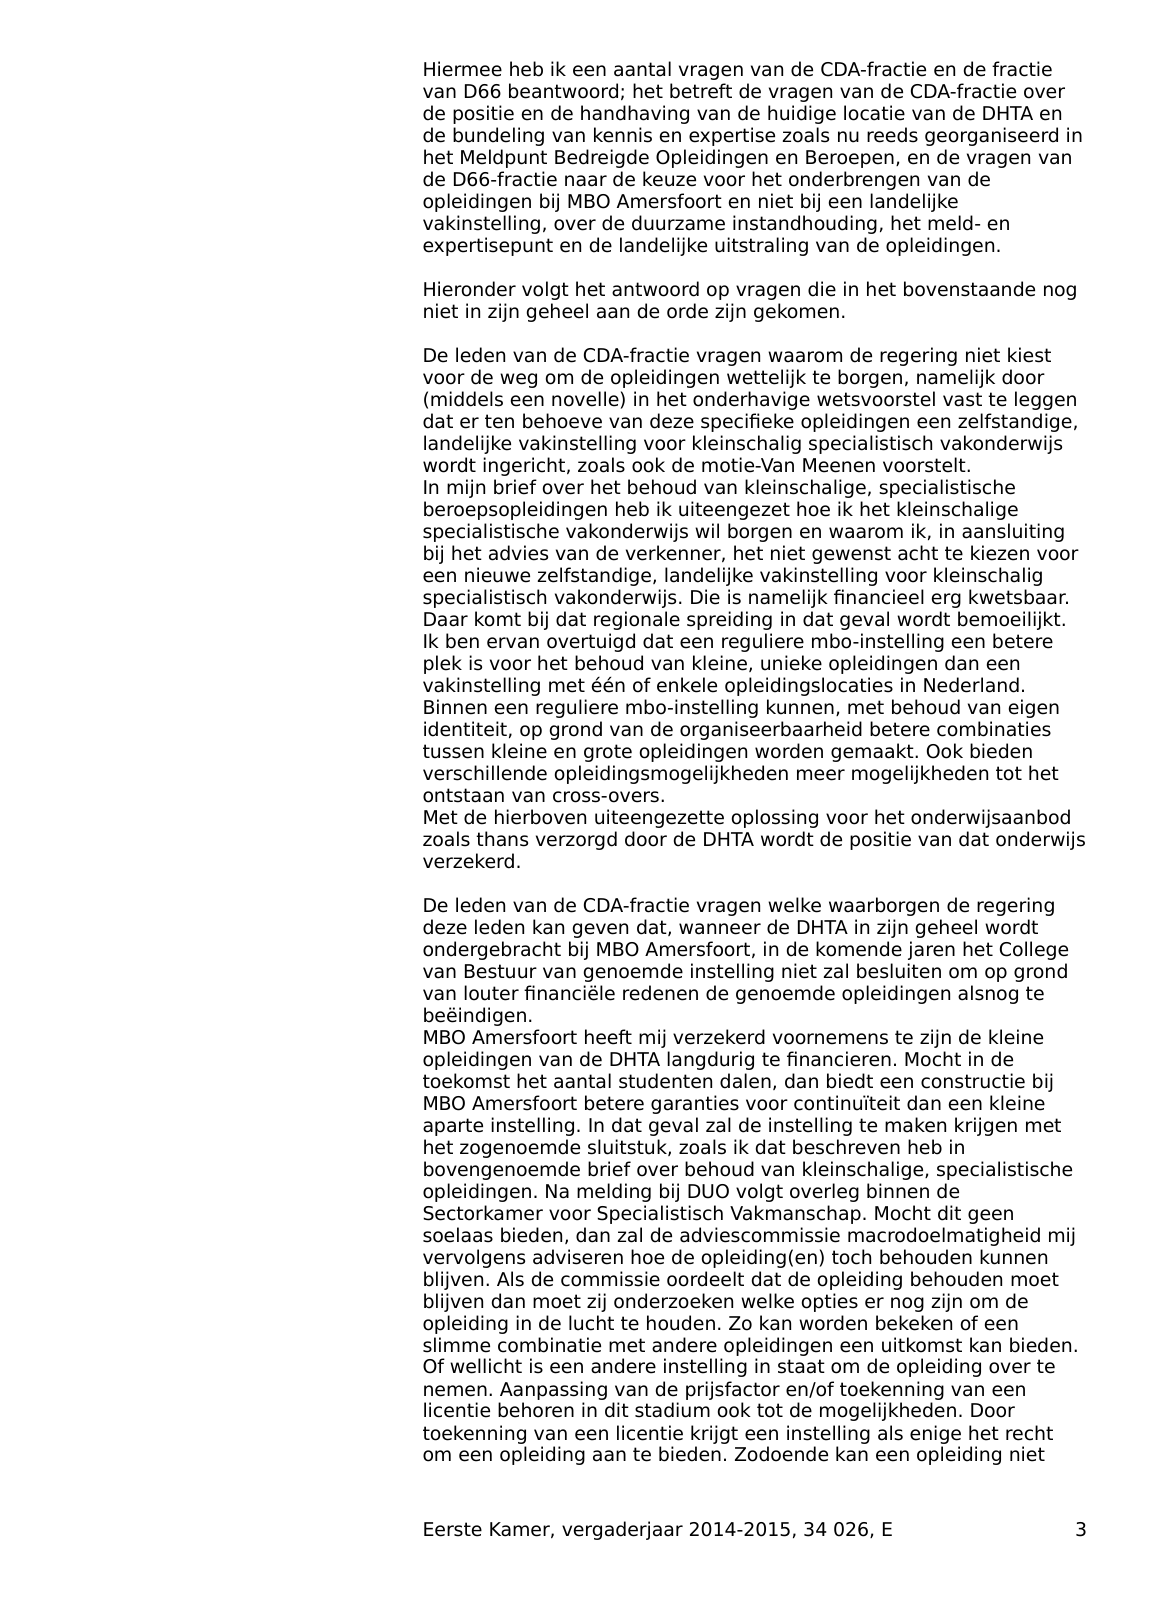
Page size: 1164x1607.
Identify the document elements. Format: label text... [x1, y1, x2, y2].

text De leden van de CDA-fractie vragen welke waarborgen de regering deze leden kan geven dat, wanneer de DHTA in zijn geheel wordt ondergebracht bij MBO Amersfoort, in de komende jaren het College van Bestuur van genoemde instelling niet zal besluiten om op grond van louter financiële redenen de genoemde opleidingen alsnog te beëindigen. [422, 895, 1087, 1027]
text MBO Amersfoort heeft mij verzekerd voornemens te zijn de kleine opleidingen van de DHTA langdurig te financieren. Mocht in de toekomst het aantal studenten dalen, dan biedt een constructie bij MBO Amersfoort betere garanties voor continuïteit dan een kleine aparte instelling. In dat geval zal de instelling te maken krijgen met het zogenoemde sluitstuk, zoals ik dat beschreven heb in bovengenoemde brief over behoud van kleinschalige, specialistische opleidingen. Na melding bij DUO volgt overleg binnen de Sectorkamer voor Specialistisch Vakmanschap. Mocht dit geen soelaas bieden, dan zal de adviescommissie macrodoelmatigheid mij vervolgens adviseren hoe de opleiding(en) toch behouden kunnen blijven. Als de commissie oordeelt dat de opleiding behouden moet blijven dan moet zij onderzoeken welke opties er nog zijn om de opleiding in de lucht te houden. Zo kan worden bekeken of een slimme combinatie met andere opleidingen een uitkomst kan bieden. Of wellicht is een andere instelling in staat om de opleiding over te nemen. Aanpassing van de prijsfactor en/of toekenning van een licentie behoren in dit stadium ook tot de mogelijkheden. Door toekenning van een licentie krijgt een instelling als enige het recht om een opleiding aan te bieden. Zodoende kan een opleiding niet [422, 1027, 1087, 1466]
text Hiermee heb ik een aantal vragen van de CDA-fractie en de fractie van D66 beantwoord; het betreft de vragen van de CDA-fractie over de positie en de handhaving van de huidige locatie van de DHTA en de bundeling van kennis en expertise zoals nu reeds georganiseerd in het Meldpunt Bedreigde Opleidingen en Beroepen, en de vragen van de D66-fractie naar de keuze voor het onderbrengen van de opleidingen bij MBO Amersfoort en niet bij een landelijke vakinstelling, over de duurzame instandhouding, het meld- en expertisepunt en de landelijke uitstraling van de opleidingen. [422, 59, 1087, 257]
text In mijn brief over het behoud van kleinschalige, specialistische beroepsopleidingen heb ik uiteengezet hoe ik het kleinschalige specialistische vakonderwijs wil borgen en waarom ik, in aansluiting bij het advies van de verkenner, het niet gewenst acht te kiezen voor een nieuwe zelfstandige, landelijke vakinstelling voor kleinschalig specialistisch vakonderwijs. Die is namelijk financieel erg kwetsbaar. Daar komt bij dat regionale spreiding in dat geval wordt bemoeilijkt. Ik ben ervan overtuigd dat een reguliere mbo-instelling een betere plek is voor het behoud van kleine, unieke opleidingen dan een vakinstelling met één of enkele opleidingslocaties in Nederland. Binnen een reguliere mbo-instelling kunnen, met behoud van eigen identiteit, op grond van de organiseerbaarheid betere combinaties tussen kleine en grote opleidingen worden gemaakt. Ook bieden verschillende opleidingsmogelijkheden meer mogelijkheden tot het ontstaan van cross-overs. [422, 477, 1087, 807]
text Hieronder volgt het antwoord op vragen die in het bovenstaande nog niet in zijn geheel aan de orde zijn gekomen. [422, 279, 1087, 323]
text De leden van de CDA-fractie vragen waarom de regering niet kiest voor de weg om de opleidingen wettelijk te borgen, namelijk door (middels een novelle) in het onderhavige wetsvoorstel vast te leggen dat er ten behoeve van deze specifieke opleidingen een zelfstandige, landelijke vakinstelling voor kleinschalig specialistisch vakonderwijs wordt ingericht, zoals ook de motie-Van Meenen voorstelt. [422, 345, 1087, 477]
text Met de hierboven uiteengezette oplossing voor het onderwijsaanbod zoals thans verzorgd door de DHTA wordt de positie van dat onderwijs verzekerd. [422, 807, 1087, 873]
